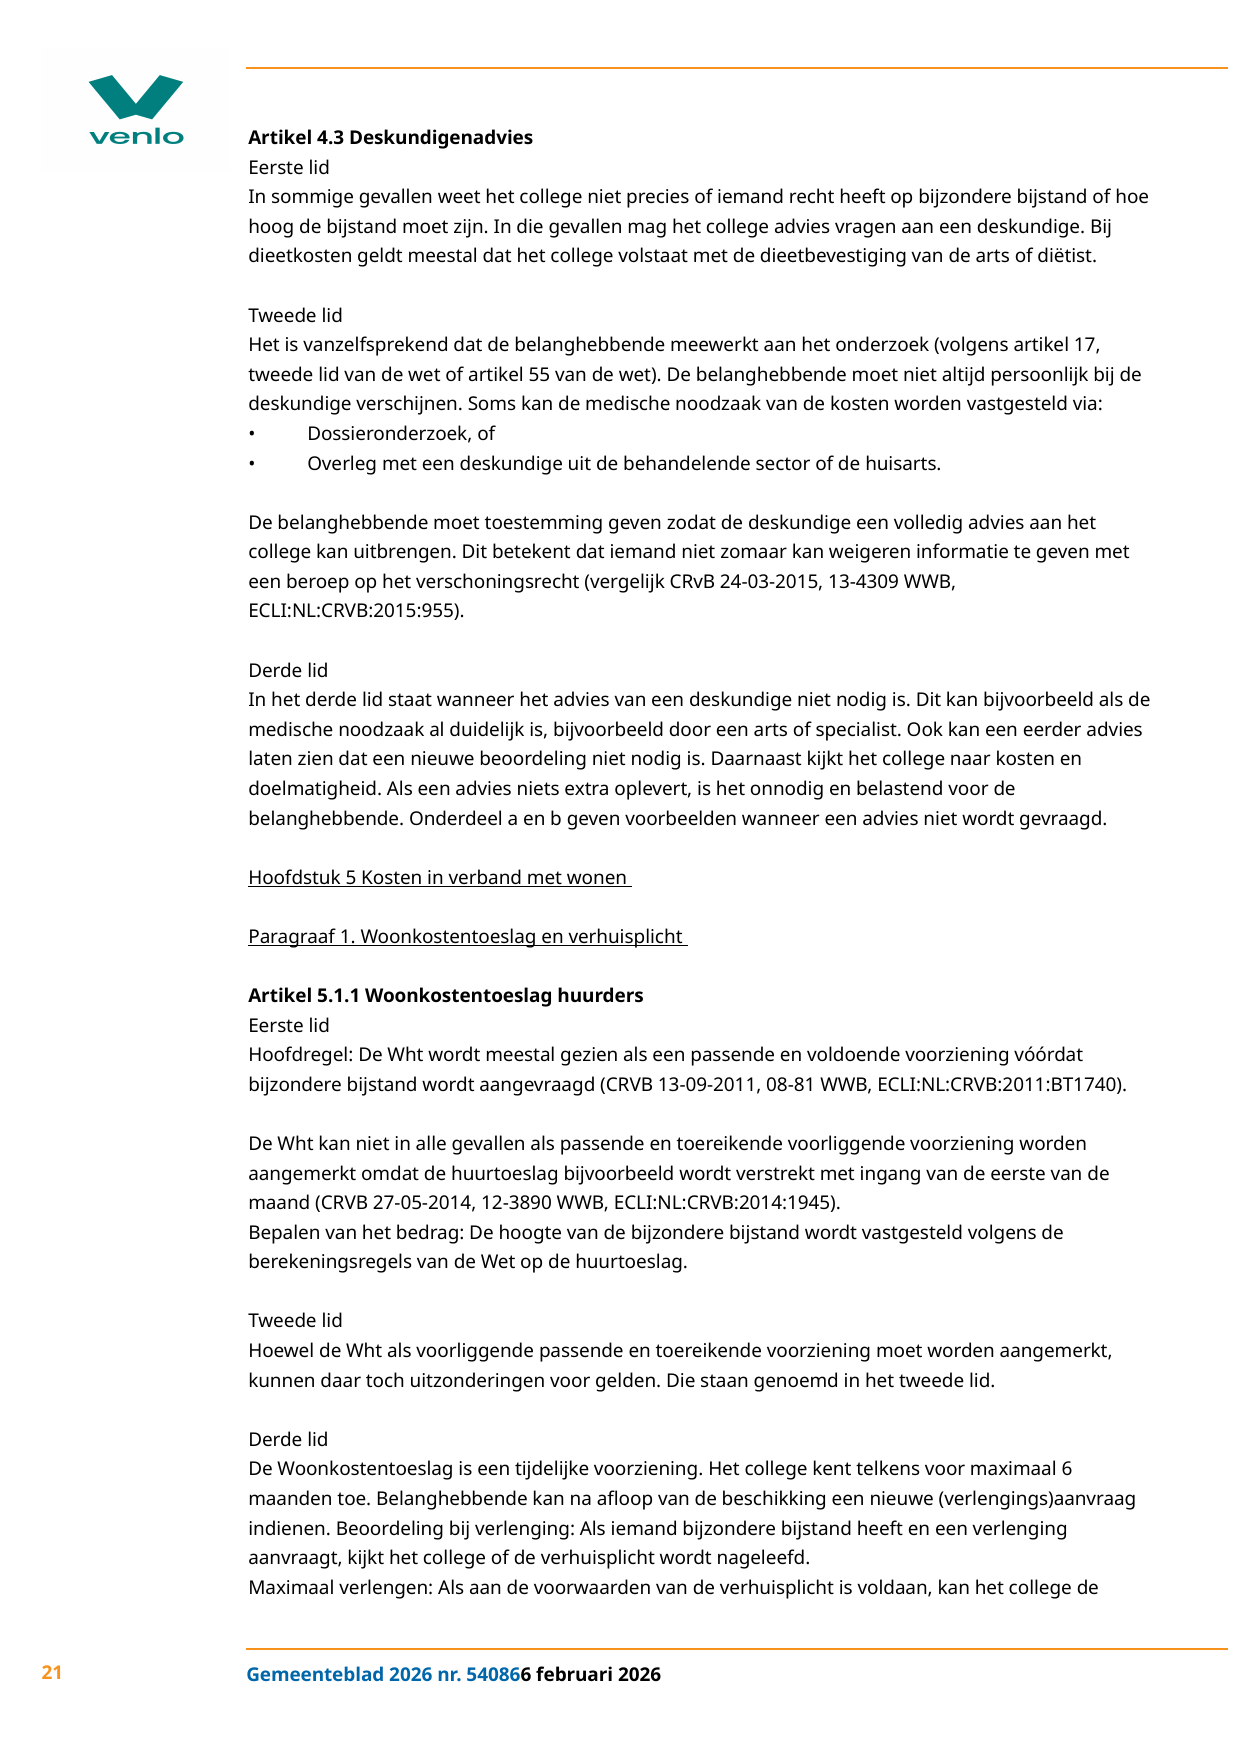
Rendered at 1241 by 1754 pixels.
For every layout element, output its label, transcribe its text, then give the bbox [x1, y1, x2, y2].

text Bepalen van het bedrag: De hoogte van de bijzondere bijstand wordt vastgesteld volgens de berekeningsregels van de Wet op de huurtoeslag. [248, 1219, 1152, 1274]
text Paragraaf 1. Woonkostentoeslag en verhuisplicht [248, 923, 1152, 949]
text In sommige gevallen weet het college niet precies of iemand recht heeft op bijzondere bijstand of hoe hoog de bijstand moet zijn. In die gevallen mag het college advies vragen aan een deskundige. Bij dieetkosten geldt meestal dat het college volstaat met de dieetbevestiging van de arts of diëtist. [248, 183, 1152, 268]
text Hoofdstuk 5 Kosten in verband met wonen [248, 864, 1152, 890]
list Dossieronderzoek, of [248, 420, 1152, 446]
text Tweede lid [248, 1308, 1152, 1333]
text Tweede lid [248, 302, 1152, 328]
text De Woonkostentoeslag is een tijdelijke voorziening. Het college kent telkens voor maximaal 6 maanden toe. Belanghebbende kan na afloop van de beschikking een nieuwe (verlengings)aanvraag indienen. Beoordeling bij verlenging: Als iemand bijzondere bijstand heeft en een verlenging aanvraagt, kijkt het college of de verhuisplicht wordt nageleefd. [248, 1456, 1152, 1570]
text Hoofdregel: De Wht wordt meestal gezien als een passende en voldoende voorziening vóórdat bijzondere bijstand wordt aangevraagd (CRVB 13-09-2011, 08-81 WWB, ECLI:NL:CRVB:2011:BT1740). [248, 1041, 1152, 1097]
text De Wht kan niet in alle gevallen als passende en toereikende voorliggende voorziening worden aangemerkt omdat de huurtoeslag bijvoorbeeld wordt verstrekt met ingang van de eerste van de maand (CRVB 27-05-2014, 12-3890 WWB, ECLI:NL:CRVB:2014:1945). [248, 1130, 1152, 1215]
text Het is vanzelfsprekend dat de belanghebbende meewerkt aan het onderzoek (volgens artikel 17, tweede lid van de wet of artikel 55 van de wet). De belanghebbende moet niet altijd persoonlijk bij de deskundige verschijnen. Soms kan de medische noodzaak van de kosten worden vastgesteld via: [248, 331, 1152, 416]
text De belanghebbende moet toestemming geven zodat de deskundige een volledig advies aan het college kan uitbrengen. Dit betekent dat iemand niet zomaar kan weigeren informatie te geven met een beroep op het verschoningsrecht (vergelijk CRvB 24-03-2015, 13-4309 WWB, ECLI:NL:CRVB:2015:955). [248, 509, 1152, 623]
text Artikel 5.1.1 Woonkostentoeslag huurders [248, 982, 1152, 1008]
text Derde lid [248, 1426, 1152, 1452]
list Overleg met een deskundige uit de behandelende sector of de huisarts. [248, 450, 1152, 476]
text Artikel 4.3 Deskundigenadvies [248, 124, 1152, 150]
text Eerste lid [248, 154, 1152, 180]
picture [41, 47, 231, 172]
text In het derde lid staat wanneer het advies van een deskundige niet nodig is. Dit kan bijvoorbeeld als de medische noodzaak al duidelijk is, bijvoorbeeld door een arts of specialist. Ook kan een eerder advies laten zien dat een nieuwe beoordeling niet nodig is. Daarnaast kijkt het college naar kosten en doelmatigheid. Als een advies niets extra oplevert, is het onnodig en belastend voor de belanghebbende. Onderdeel a en b geven voorbeelden wanneer een advies niet wordt gevraagd. [248, 686, 1152, 831]
text Derde lid [248, 657, 1152, 683]
text Hoewel de Wht als voorliggende passende en toereikende voorziening moet worden aangemerkt, kunnen daar toch uitzonderingen voor gelden. Die staan genoemd in het tweede lid. [248, 1337, 1152, 1393]
text Maximaal verlengen: Als aan de voorwaarden van de verhuisplicht is voldaan, kan het college de [248, 1574, 1152, 1600]
text Eerste lid [248, 1012, 1152, 1038]
